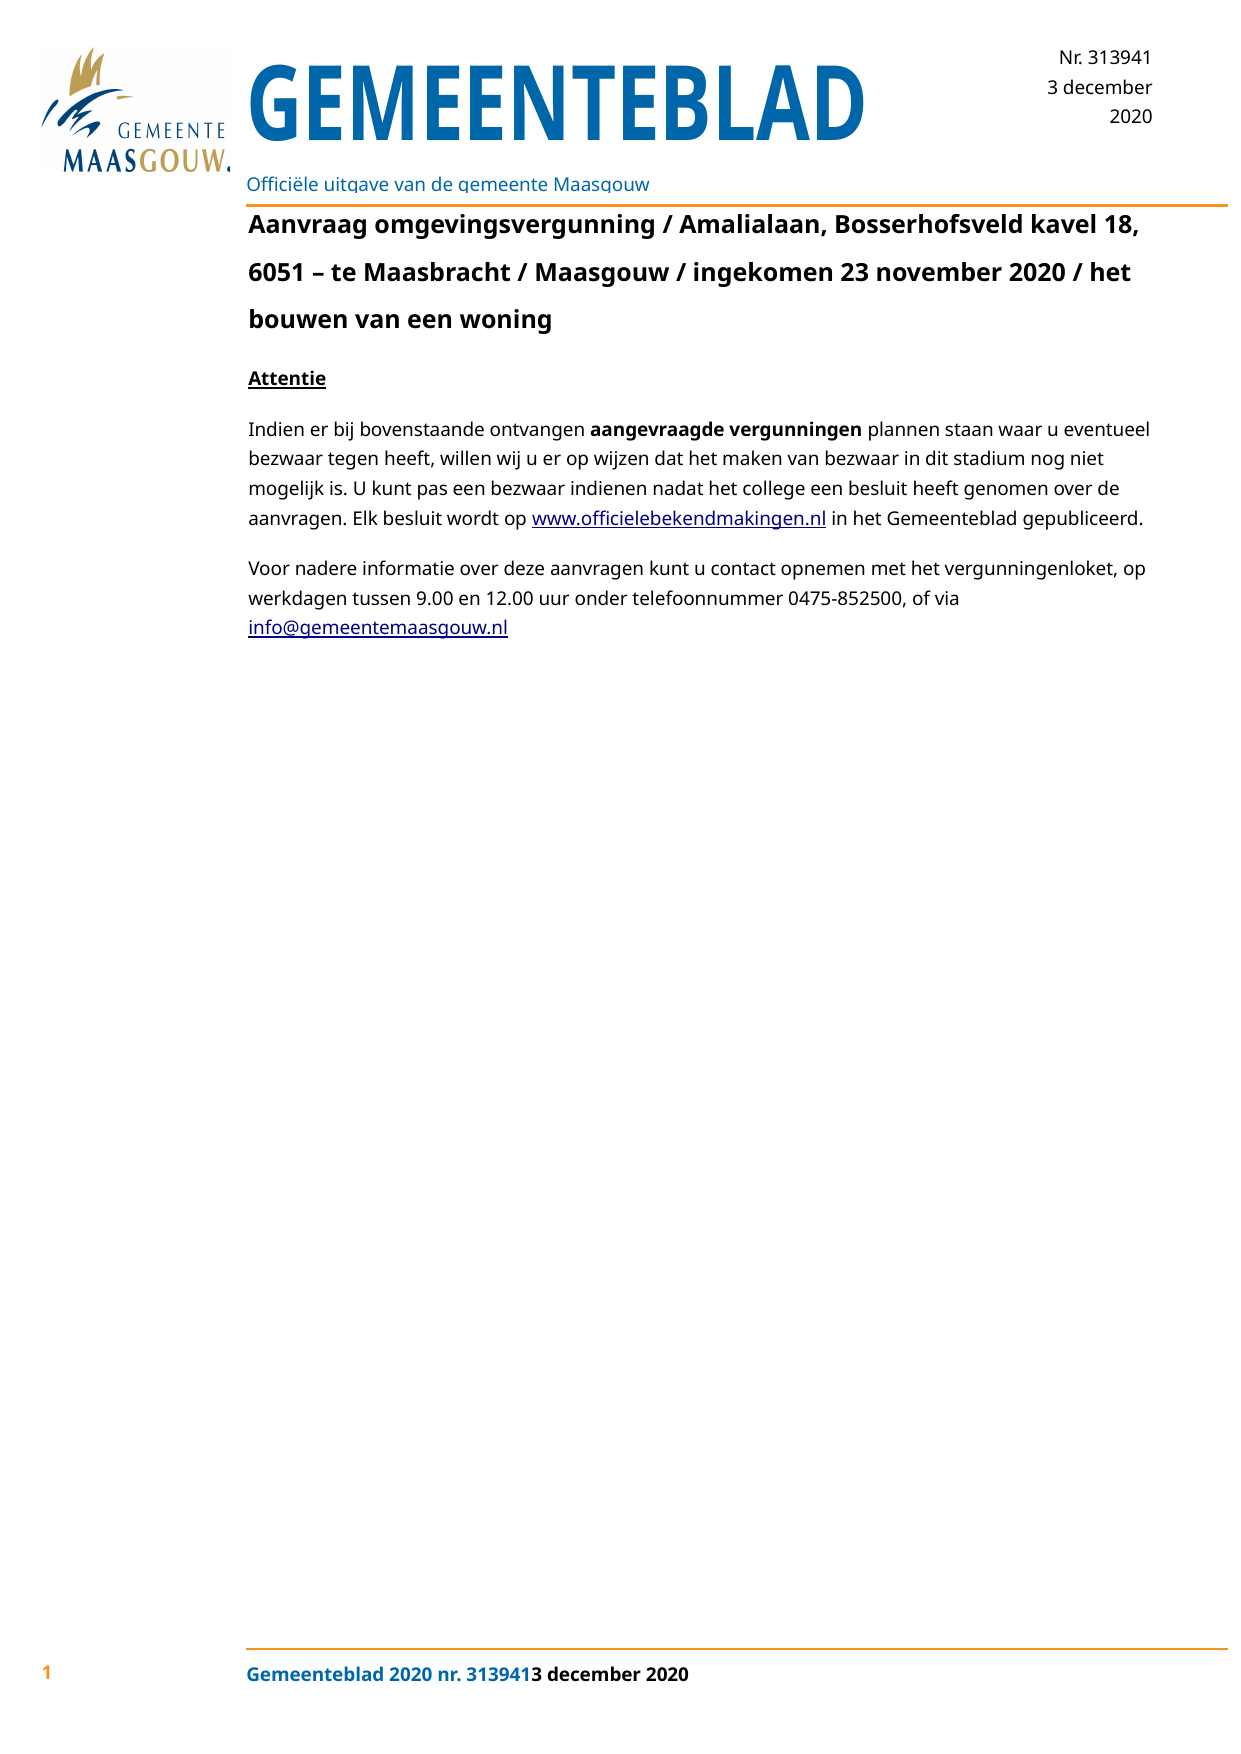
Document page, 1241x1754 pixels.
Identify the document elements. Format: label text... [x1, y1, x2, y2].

text Voor nadere informatie over deze aanvragen kunt u contact opnemen met het vergunningenloket, op werkdagen tussen 9.00 en 12.00 uur onder telefoonnummer 0475-852500, of via info@gemeentemaasgouw.nl [248, 555, 1152, 640]
text Aanvraag omgevingsvergunning / Amalialaan, Bosserhofsveld kavel 18, 6051 – te Maasbracht / Maasgouw / ingekomen 23 november 2020 / het bouwen van een woning [248, 207, 1152, 336]
text Attentie [248, 366, 1152, 391]
text Indien er bij bovenstaande ontvangen aangevraagde vergunningen plannen staan waar u eventueel bezwaar tegen heeft, willen wij u er op wijzen dat het maken van bezwaar in dit stadium nog niet mogelijk is. U kunt pas een bezwaar indienen nadat het college een besluit heeft genomen over de aanvragen. Elk besluit wordt op www.officielebekendmakingen.nl in het Gemeenteblad gepubliceerd. [248, 416, 1152, 530]
picture [41, 47, 231, 172]
